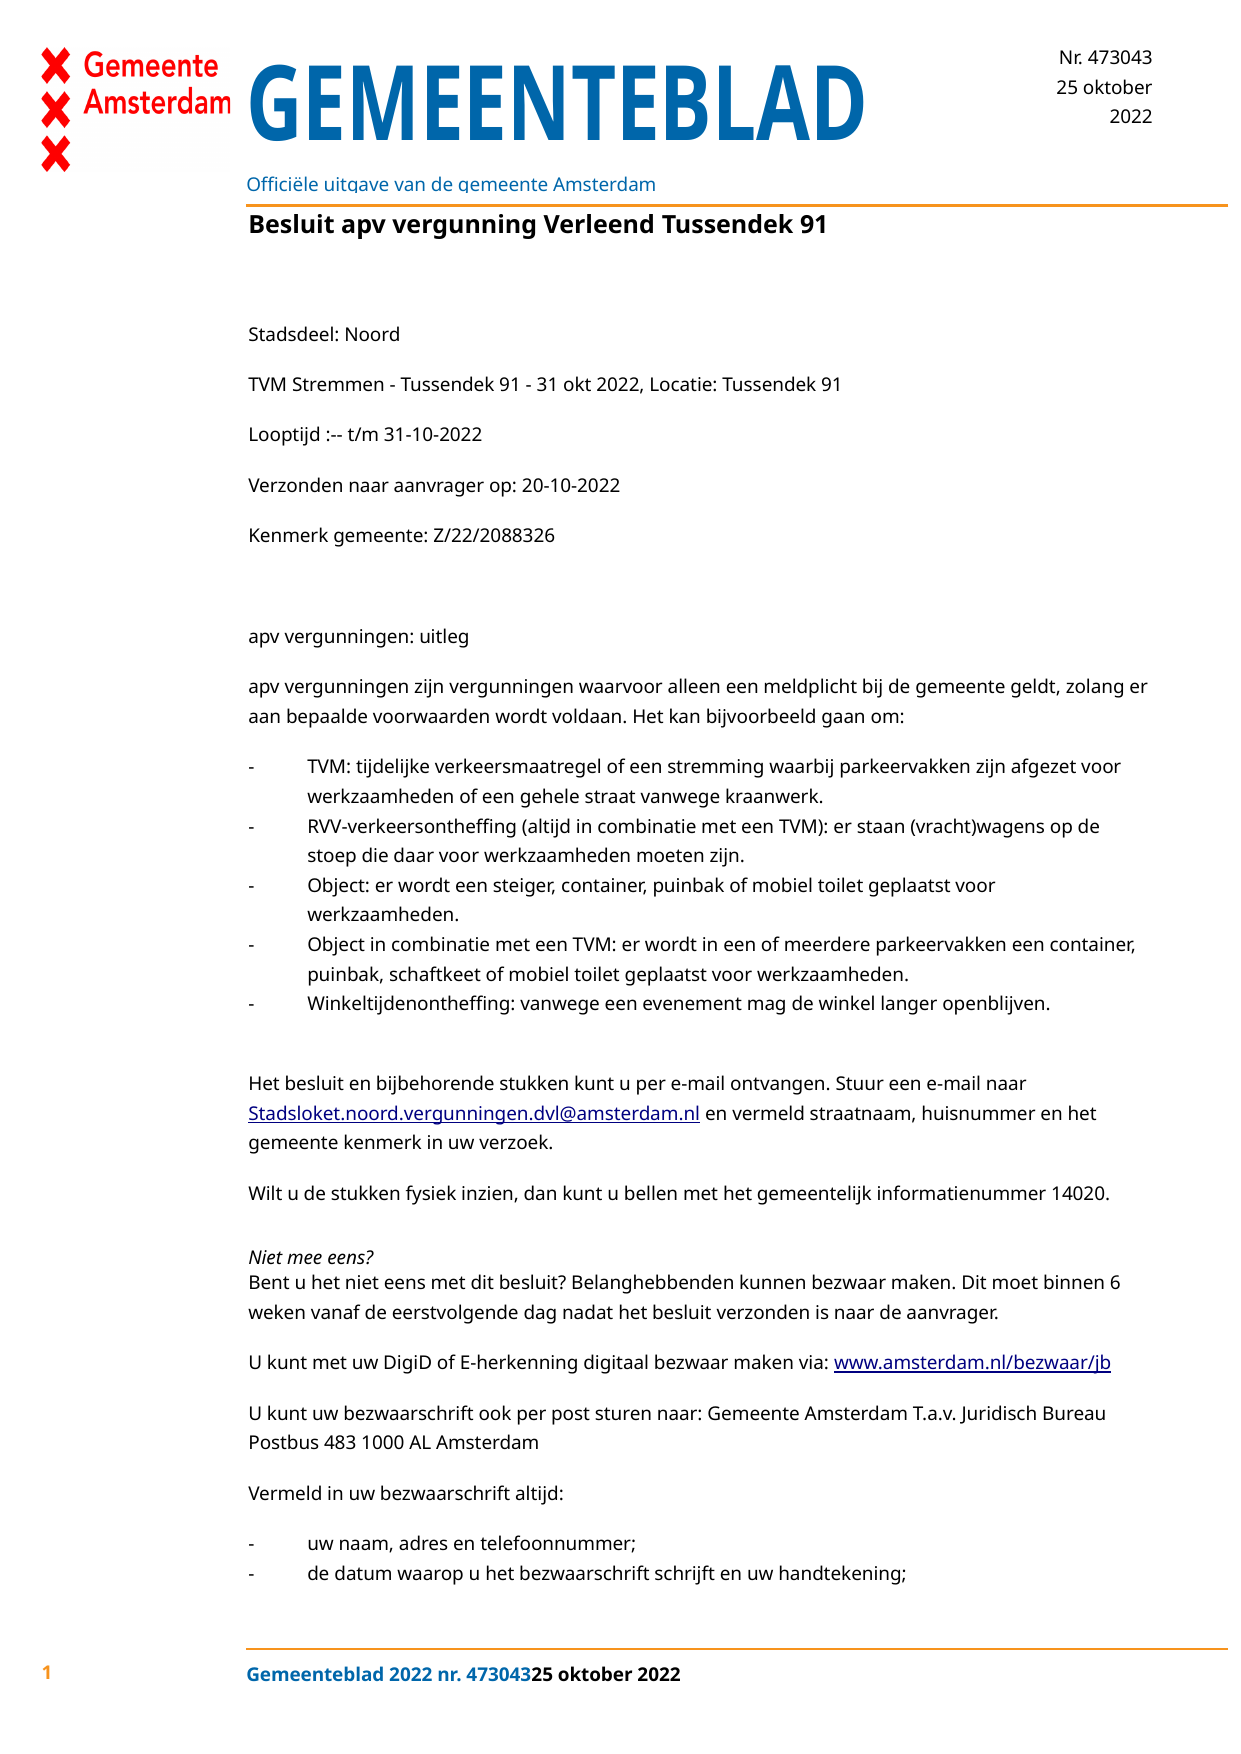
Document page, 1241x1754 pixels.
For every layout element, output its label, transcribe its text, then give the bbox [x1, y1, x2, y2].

text Het besluit en bijbehorende stukken kunt u per e-mail ontvangen. Stuur een e-mail naar Stadsloket.noord.vergunningen.dvl@amsterdam.nl en vermeld straatnaam, huisnummer en het gemeente kenmerk in uw verzoek. [248, 1070, 1152, 1155]
list RVV-verkeersontheffing (altijd in combinatie met een TVM): er staan (vracht)wagens op de stoep die daar voor werkzaamheden moeten zijn. [248, 813, 1152, 868]
text Wilt u de stukken fysiek inzien, dan kunt u bellen met het gemeentelijk informatienummer 14020. [248, 1180, 1152, 1206]
text apv vergunningen zijn vergunningen waarvoor alleen een meldplicht bij de gemeente geldt, zolang er aan bepaalde voorwaarden wordt voldaan. Het kan bijvoorbeeld gaan om: [248, 674, 1152, 729]
list uw naam, adres en telefoonnummer; [248, 1530, 1152, 1556]
list Winkeltijdenontheffing: vanwege een evenement mag de winkel langer openblijven. [248, 990, 1152, 1016]
list Object in combinatie met een TVM: er wordt in een of meerdere parkeervakken een container, puinbak, schaftkeet of mobiel toilet geplaatst voor werkzaamheden. [248, 931, 1152, 986]
text TVM Stremmen - Tussendek 91 - 31 okt 2022, Locatie: Tussendek 91 [248, 371, 1152, 397]
picture [41, 47, 231, 172]
text Vermeld in uw bezwaarschrift altijd: [248, 1480, 1152, 1506]
list de datum waarop u het bezwaarschrift schrijft en uw handtekening; [248, 1560, 1152, 1586]
text U kunt met uw DigiD of E-herkenning digitaal bezwaar maken via: www.amsterdam.nl/bezwaar/jb [248, 1349, 1152, 1375]
text Besluit apv vergunning Verleend Tussendek 91 [248, 207, 1152, 241]
list TVM: tijdelijke verkeersmaatregel of een stremming waarbij parkeervakken zijn afgezet voor werkzaamheden of een gehele straat vanwege kraanwerk. [248, 754, 1152, 809]
text Bent u het niet eens met dit besluit? Belanghebbenden kunnen bezwaar maken. Dit moet binnen 6 weken vanaf de eerstvolgende dag nadat het besluit verzonden is naar de aanvrager. [248, 1269, 1152, 1325]
text Looptijd :-- t/m 31-10-2022 [248, 422, 1152, 447]
text Stadsdeel: Noord [248, 321, 1152, 346]
text apv vergunningen: uitleg [248, 623, 1152, 649]
text Verzonden naar aanvrager op: 20-10-2022 [248, 472, 1152, 498]
text Kenmerk gemeente: Z/22/2088326 [248, 522, 1152, 548]
list Object: er wordt een steiger, container, puinbak of mobiel toilet geplaatst voor werkzaamheden. [248, 872, 1152, 927]
text Niet mee eens? [248, 1244, 1152, 1269]
text U kunt uw bezwaarschrift ook per post sturen naar: Gemeente Amsterdam T.a.v. Juridisch Bureau Postbus 483 1000 AL Amsterdam [248, 1400, 1152, 1455]
